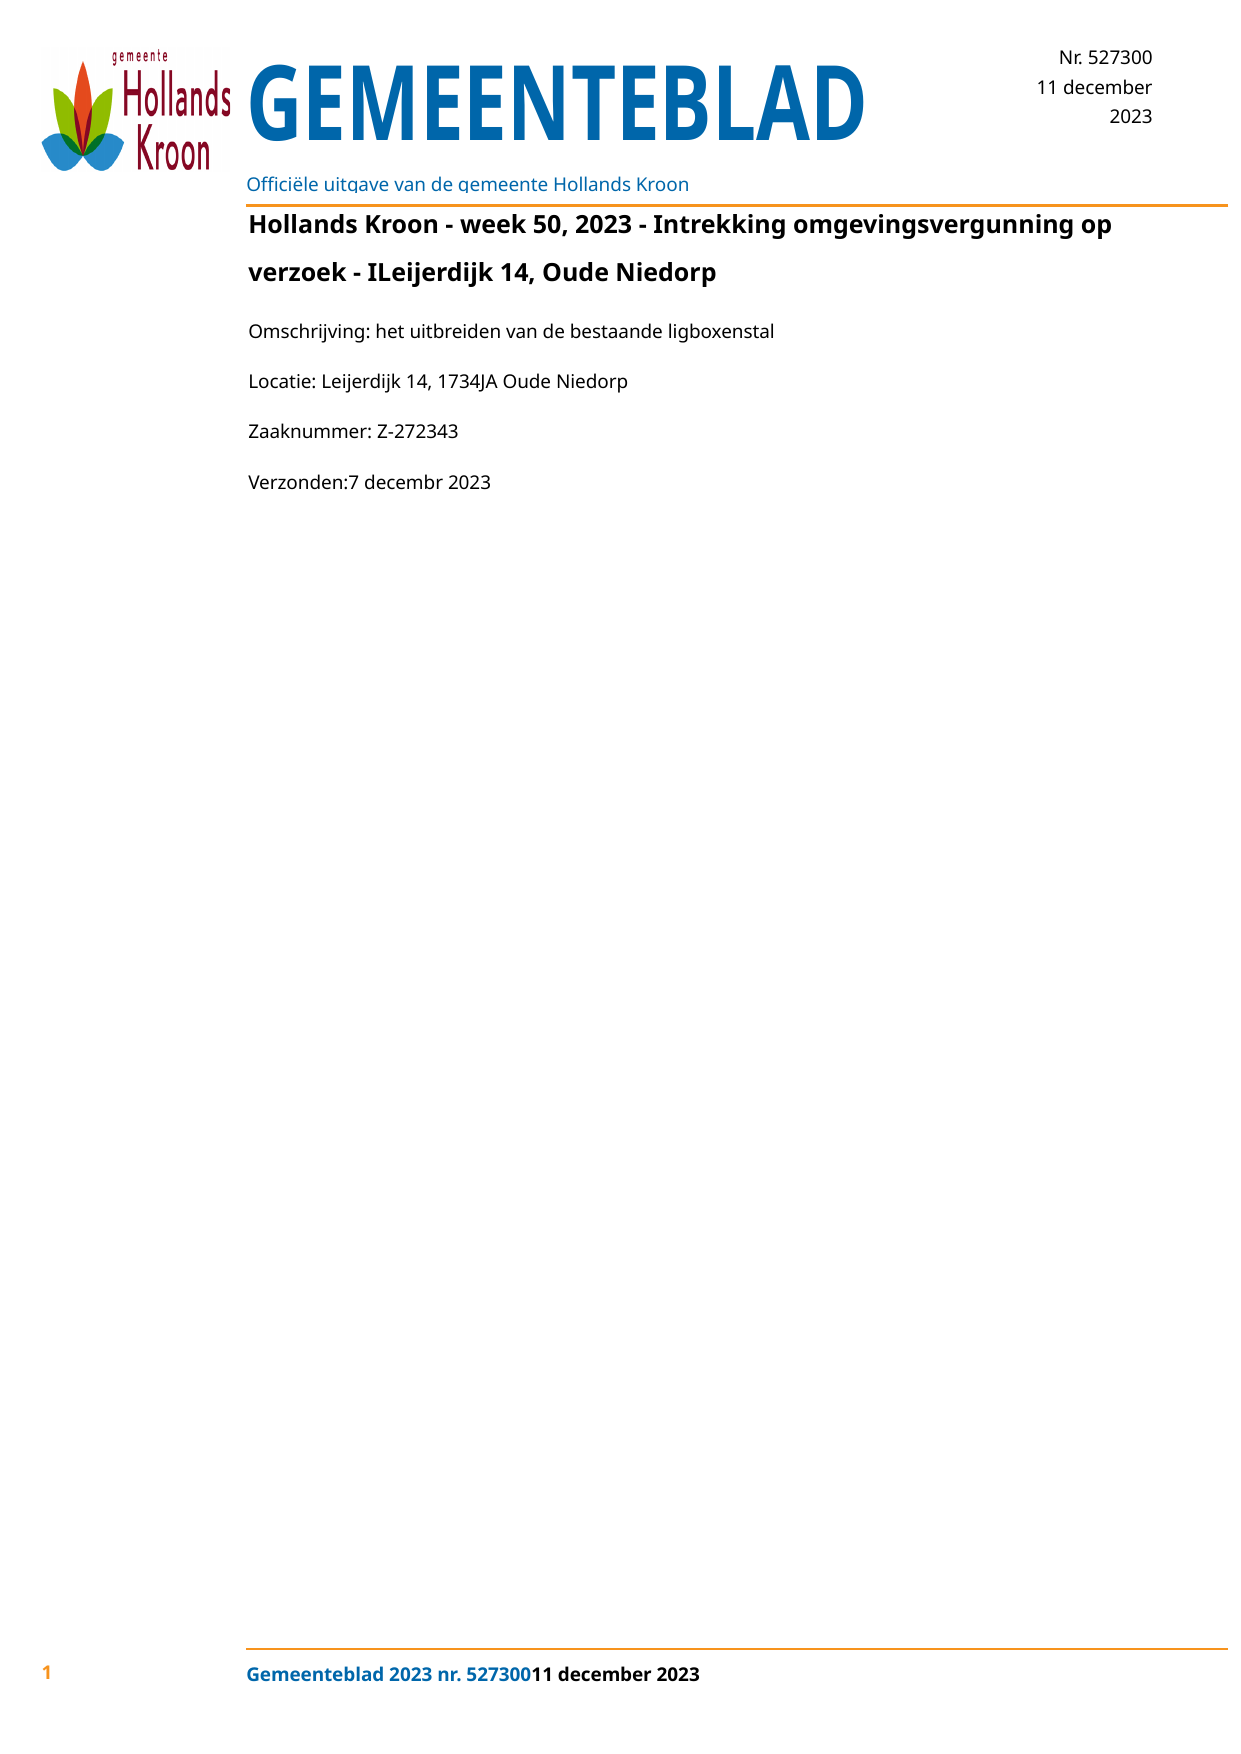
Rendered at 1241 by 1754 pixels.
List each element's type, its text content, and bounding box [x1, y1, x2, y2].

text Verzonden:7 decembr 2023 [248, 469, 1152, 495]
text Zaaknummer: Z-272343 [248, 419, 1152, 444]
text Omschrijving: het uitbreide­n van de bestaande ligboxens­tal [248, 318, 1152, 344]
picture [41, 47, 231, 172]
text Hollands Kroon - week 50, 2023 - Intrekking omgevingsvergunning op verzoek - ILeijerdijk 14, Oude Niedorp [248, 207, 1152, 288]
text Locatie: Leijerdijk 14, 1734JA Oude Niedorp [248, 368, 1152, 394]
